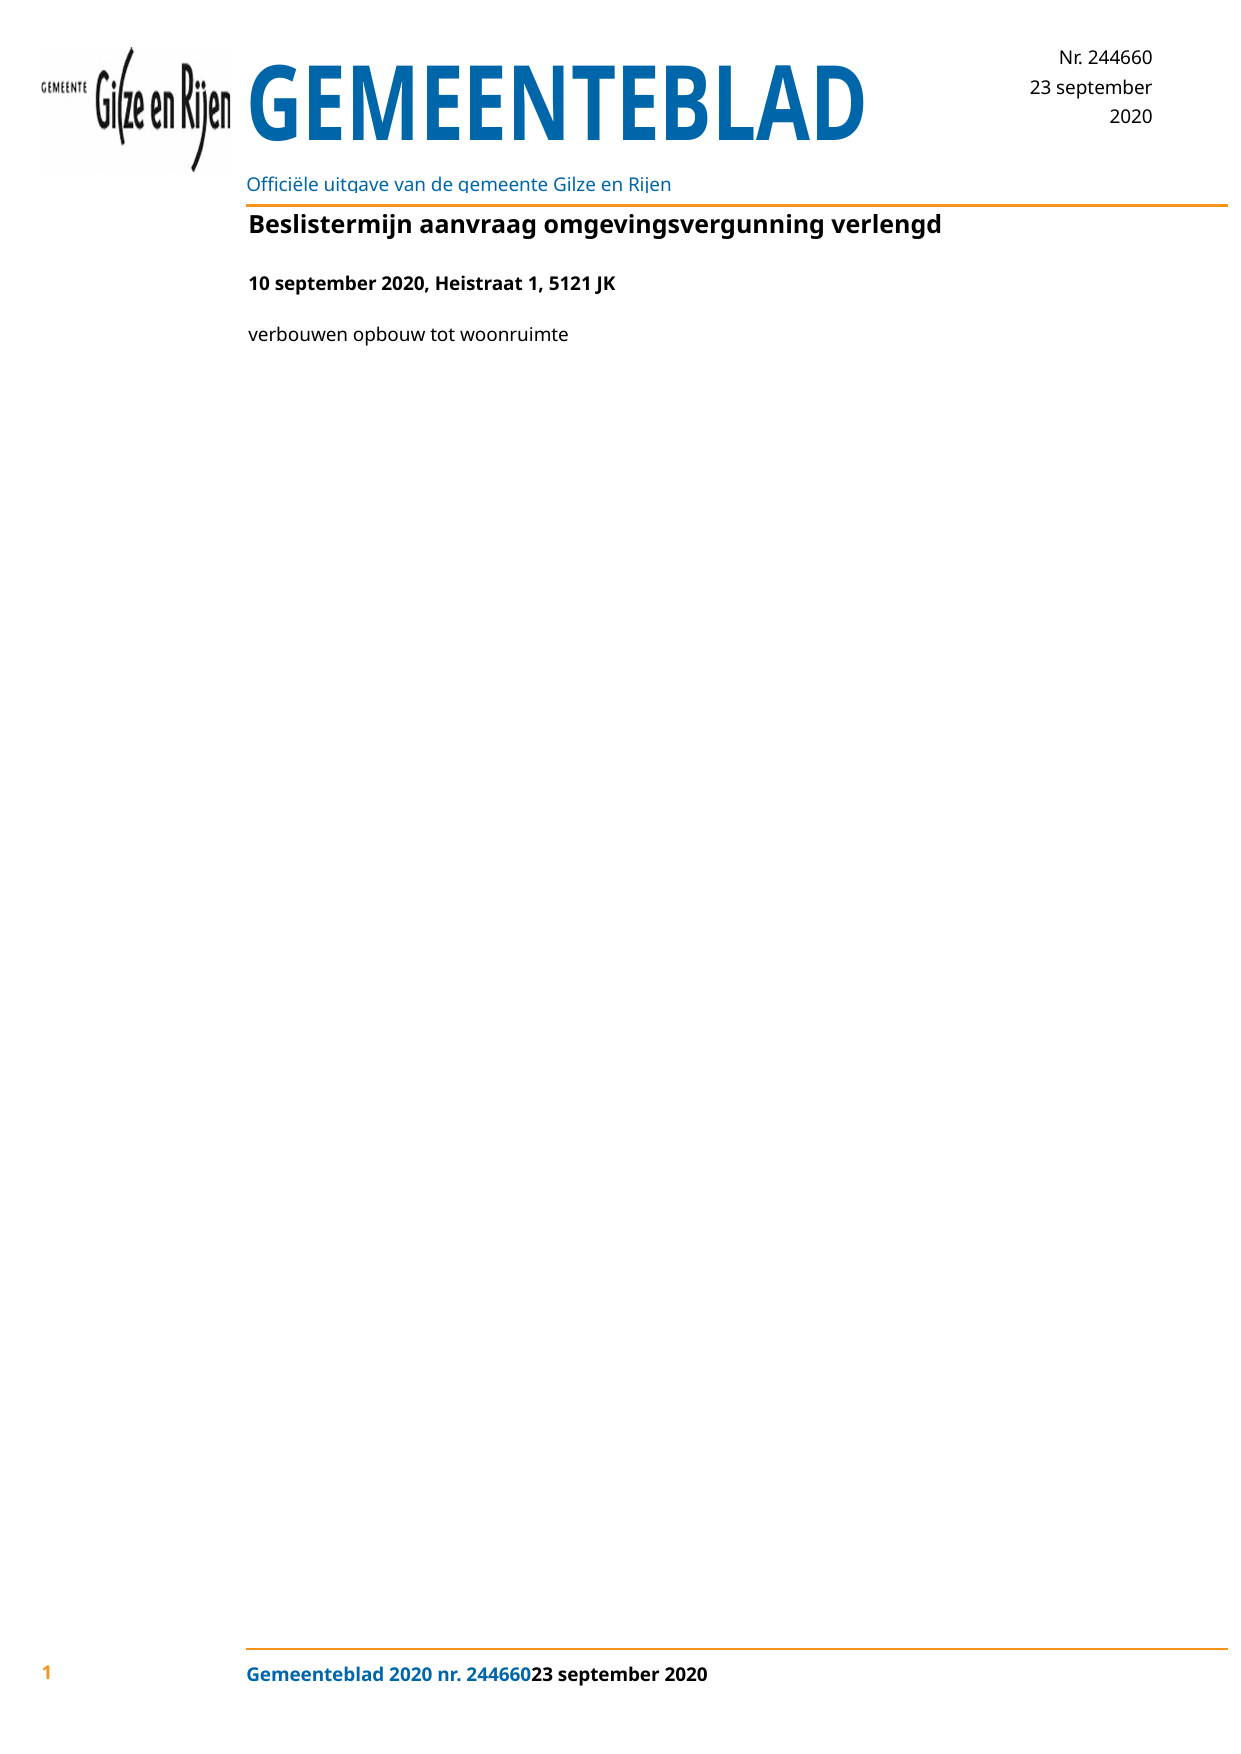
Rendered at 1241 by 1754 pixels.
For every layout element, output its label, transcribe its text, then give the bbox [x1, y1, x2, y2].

text Beslistermijn aanvraag omgevingsvergunning verlengd [248, 207, 1152, 241]
picture [41, 47, 231, 172]
text 10 september 2020, Heistraat 1, 5121 JK [248, 270, 1152, 296]
text verbouwen opbouw tot woonruimte [248, 321, 1152, 346]
